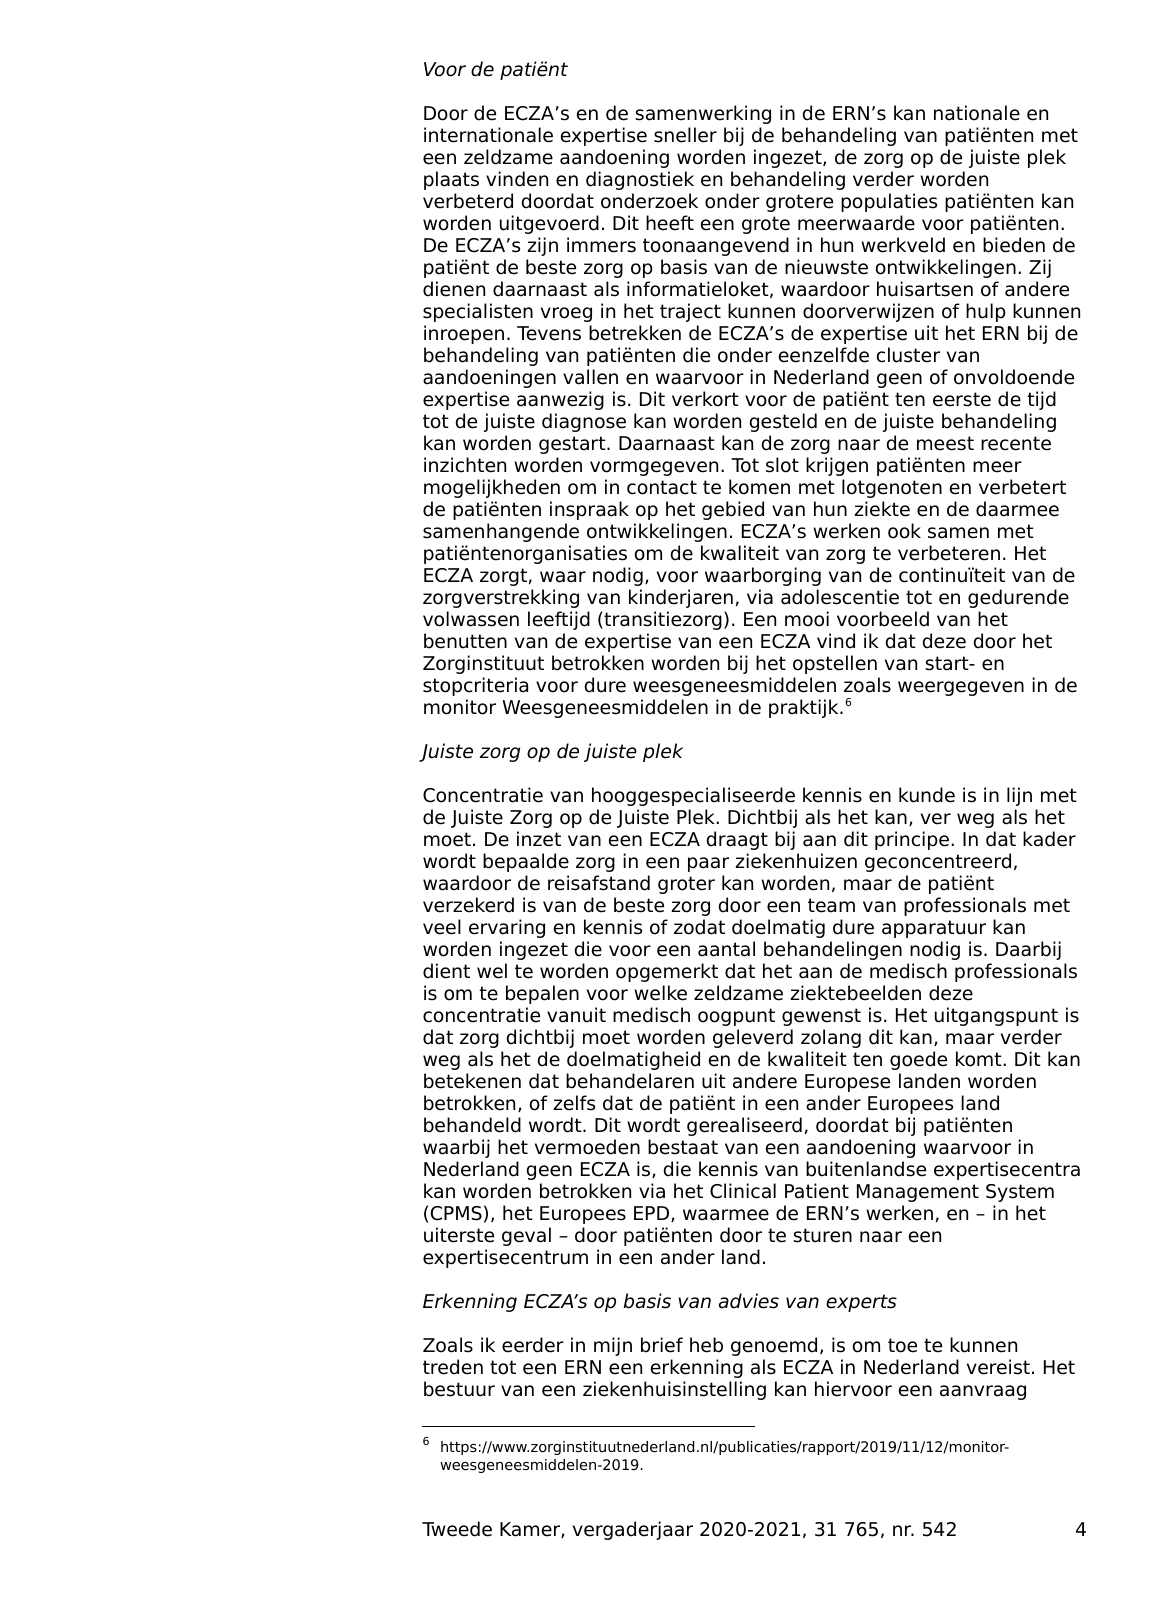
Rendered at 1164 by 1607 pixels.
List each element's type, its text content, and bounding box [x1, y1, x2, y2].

text https://www.zorginstituutnederland.nl/publicaties/rapport/2019/11/12/monitor-weesgeneesmiddelen-2019. [422, 1435, 1087, 1474]
text Door de ECZA’s en de samenwerking in de ERN’s kan nationale en internationale expertise sneller bij de behandeling van patiënten met een zeldzame aandoening worden ingezet, de zorg op de juiste plek plaats vinden en diagnostiek en behandeling verder worden verbeterd doordat onderzoek onder grotere populaties patiënten kan worden uitgevoerd. Dit heeft een grote meerwaarde voor patiënten. De ECZA’s zijn immers toonaangevend in hun werkveld en bieden de patiënt de beste zorg op basis van de nieuwste ontwikkelingen. Zij dienen daarnaast als informatieloket, waardoor huisartsen of andere specialisten vroeg in het traject kunnen doorverwijzen of hulp kunnen inroepen. Tevens betrekken de ECZA’s de expertise uit het ERN bij de behandeling van patiënten die onder eenzelfde cluster van aandoeningen vallen en waarvoor in Nederland geen of onvoldoende expertise aanwezig is. Dit verkort voor de patiënt ten eerste de tijd tot de juiste diagnose kan worden gesteld en de juiste behandeling kan worden gestart. Daarnaast kan de zorg naar de meest recente inzichten worden vormgegeven. Tot slot krijgen patiënten meer mogelijkheden om in contact te komen met lotgenoten en verbetert de patiënten inspraak op het gebied van hun ziekte en de daarmee samenhangende ontwikkelingen. ECZA’s werken ook samen met patiëntenorganisaties om de kwaliteit van zorg te verbeteren. Het ECZA zorgt, waar nodig, voor waarborging van de continuïteit van de zorgverstrekking van kinderjaren, via adolescentie tot en gedurende volwassen leeftijd (transitiezorg). Een mooi voorbeeld van het benutten van de expertise van een ECZA vind ik dat deze door het Zorginstituut betrokken worden bij het opstellen van start- en stopcriteria voor dure weesgeneesmiddelen zoals weergegeven in de monitor Weesgeneesmiddelen in de praktijk. [422, 103, 1087, 719]
subtitle Voor de patiënt [422, 59, 1087, 81]
subtitle Juiste zorg op de juiste plek [422, 741, 1087, 763]
text Zoals ik eerder in mijn brief heb genoemd, is om toe te kunnen treden tot een ERN een erkenning als ECZA in Nederland vereist. Het bestuur van een ziekenhuisinstelling kan hiervoor een aanvraag [422, 1335, 1087, 1401]
subtitle Erkenning ECZA’s op basis van advies van experts [422, 1291, 1087, 1313]
text Concentratie van hooggespecialiseerde kennis en kunde is in lijn met de Juiste Zorg op de Juiste Plek. Dichtbij als het kan, ver weg als het moet. De inzet van een ECZA draagt bij aan dit principe. In dat kader wordt bepaalde zorg in een paar ziekenhuizen geconcentreerd, waardoor de reisafstand groter kan worden, maar de patiënt verzekerd is van de beste zorg door een team van professionals met veel ervaring en kennis of zodat doelmatig dure apparatuur kan worden ingezet die voor een aantal behandelingen nodig is. Daarbij dient wel te worden opgemerkt dat het aan de medisch professionals is om te bepalen voor welke zeldzame ziektebeelden deze concentratie vanuit medisch oogpunt gewenst is. Het uitgangspunt is dat zorg dichtbij moet worden geleverd zolang dit kan, maar verder weg als het de doelmatigheid en de kwaliteit ten goede komt. Dit kan betekenen dat behandelaren uit andere Europese landen worden betrokken, of zelfs dat de patiënt in een ander Europees land behandeld wordt. Dit wordt gerealiseerd, doordat bij patiënten waarbij het vermoeden bestaat van een aandoening waarvoor in Nederland geen ECZA is, die kennis van buitenlandse expertisecentra kan worden betrokken via het Clinical Patient Management System (CPMS), het Europees EPD, waarmee de ERN’s werken, en – in het uiterste geval – door patiënten door te sturen naar een expertisecentrum in een ander land. [422, 785, 1087, 1268]
